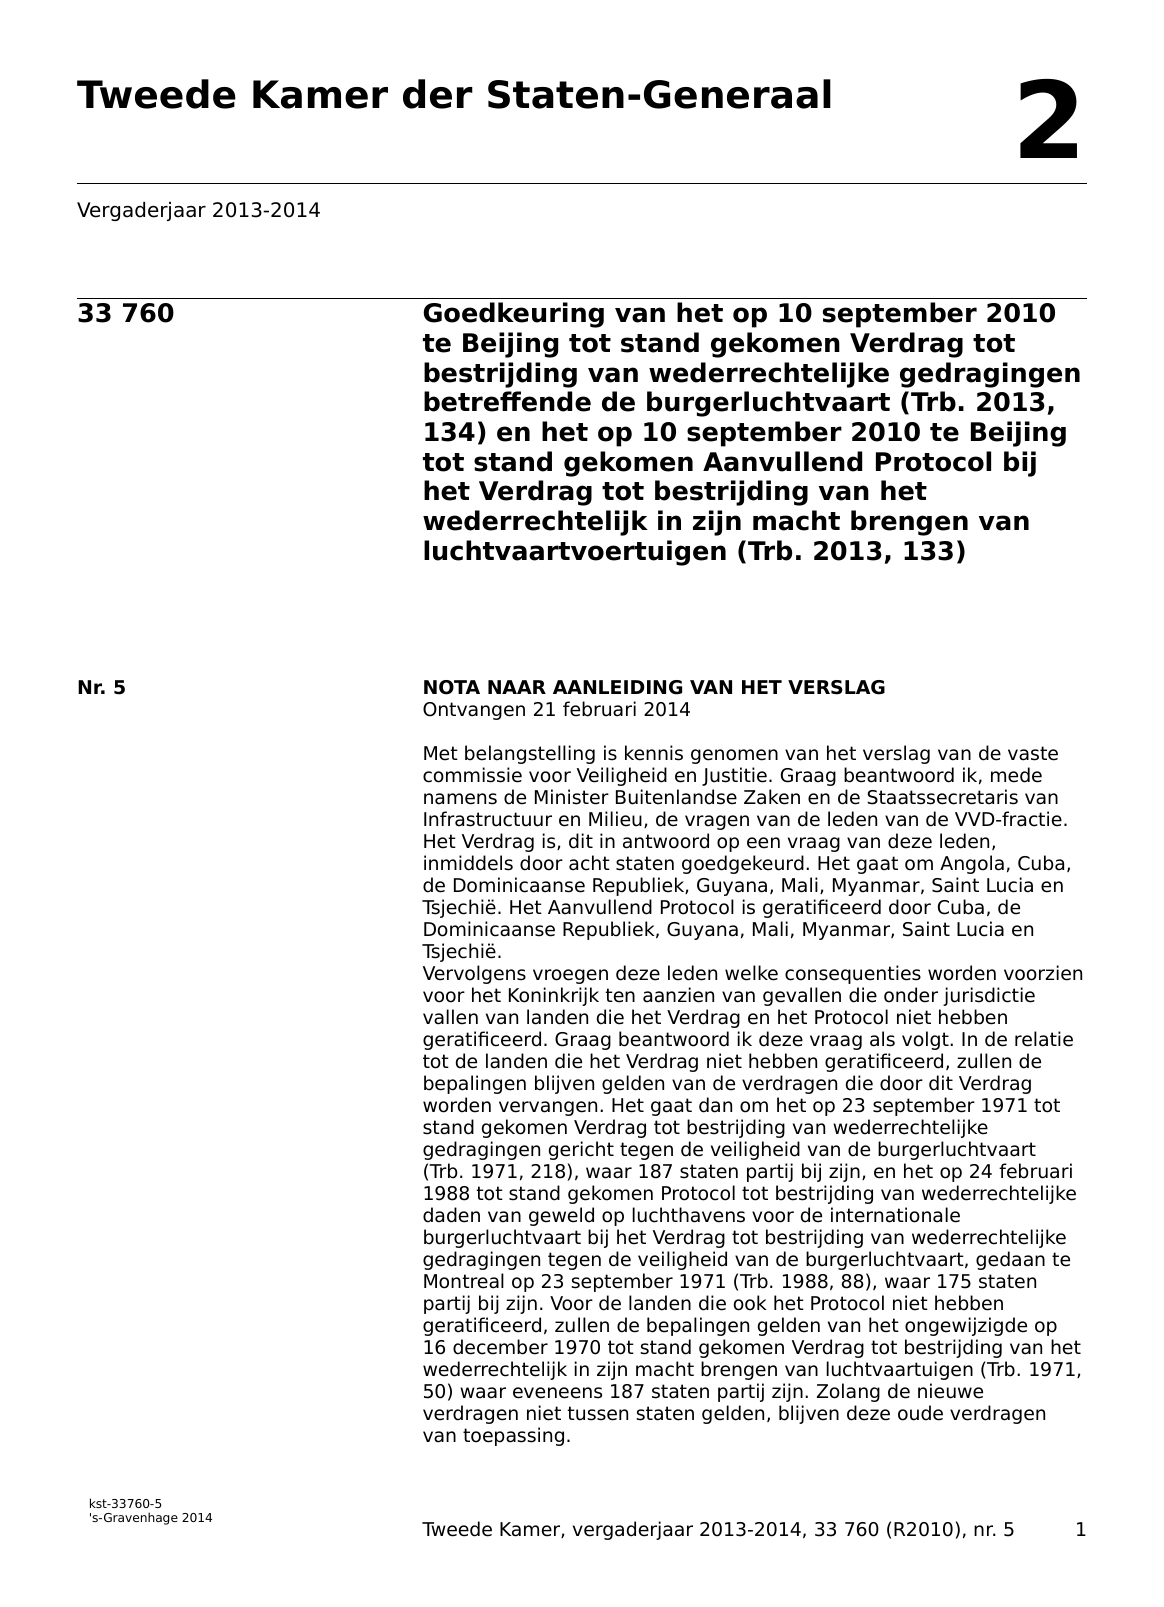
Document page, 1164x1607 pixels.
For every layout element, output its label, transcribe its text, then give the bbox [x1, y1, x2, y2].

subtitle 33 760 Goedkeuring van het op 10 september 2010 te Beijing tot stand gekomen Verdrag tot bestrijding van wederrechtelijke gedragingen betreffende de burgerluchtvaart (Trb. 2013, 134) en het op 10 september 2010 te Beijing tot stand gekomen Aanvullend Protocol bij het Verdrag tot bestrijding van het wederrechtelijk in zijn macht brengen van luchtvaartvoertuigen (Trb. 2013, 133) [77, 299, 1087, 566]
subtitle Nr. 5 NOTA NAAR AANLEIDING VAN HET VERSLAG [77, 677, 1087, 699]
table_cell Vergaderjaar 2013-2014 [77, 184, 1087, 298]
table_header 2 [886, 59, 1087, 183]
text kst-33760-5 [88, 1497, 323, 1511]
text Het Verdrag is, dit in antwoord op een vraag van deze leden, inmiddels door acht staten goedgekeurd. Het gaat om Angola, Cuba, de Dominicaanse Republiek, Guyana, Mali, Myanmar, Saint Lucia en Tsjechië. Het Aanvullend Protocol is geratificeerd door Cuba, de Dominicaanse Republiek, Guyana, Mali, Myanmar, Saint Lucia en Tsjechië. [422, 831, 1087, 963]
text Vervolgens vroegen deze leden welke consequenties worden voorzien voor het Koninkrijk ten aanzien van gevallen die onder jurisdictie vallen van landen die het Verdrag en het Protocol niet hebben geratificeerd. Graag beantwoord ik deze vraag als volgt. In de relatie tot de landen die het Verdrag niet hebben geratificeerd, zullen de bepalingen blijven gelden van de verdragen die door dit Verdrag worden vervangen. Het gaat dan om het op 23 september 1971 tot stand gekomen Verdrag tot bestrijding van wederrechtelijke gedragingen gericht tegen de veiligheid van de burgerluchtvaart (Trb. 1971, 218), waar 187 staten partij bij zijn, en het op 24 februari 1988 tot stand gekomen Protocol tot bestrijding van wederrechtelijke daden van geweld op luchthavens voor de internationale burgerluchtvaart bij het Verdrag tot bestrijding van wederrechtelijke gedragingen tegen de veiligheid van de burgerluchtvaart, gedaan te Montreal op 23 september 1971 (Trb. 1988, 88), waar 175 staten partij bij zijn. Voor de landen die ook het Protocol niet hebben geratificeerd, zullen de bepalingen gelden van het ongewijzigde op 16 december 1970 tot stand gekomen Verdrag tot bestrijding van het wederrechtelijk in zijn macht brengen van luchtvaartuigen (Trb. 1971, 50) waar eveneens 187 staten partij zijn. Zolang de nieuwe verdragen niet tussen staten gelden, blijven deze oude verdragen van toepassing. [422, 963, 1087, 1447]
text Met belangstelling is kennis genomen van het verslag van de vaste commissie voor Veiligheid en Justitie. Graag beantwoord ik, mede namens de Minister Buitenlandse Zaken en de Staatssecretaris van Infrastructuur en Milieu, de vragen van de leden van de VVD-fractie. [422, 743, 1087, 831]
table_header Tweede Kamer der Staten-Generaal [77, 59, 886, 183]
text 's-Gravenhage 2014 [88, 1511, 323, 1525]
text Ontvangen 21 februari 2014 [422, 699, 1087, 721]
